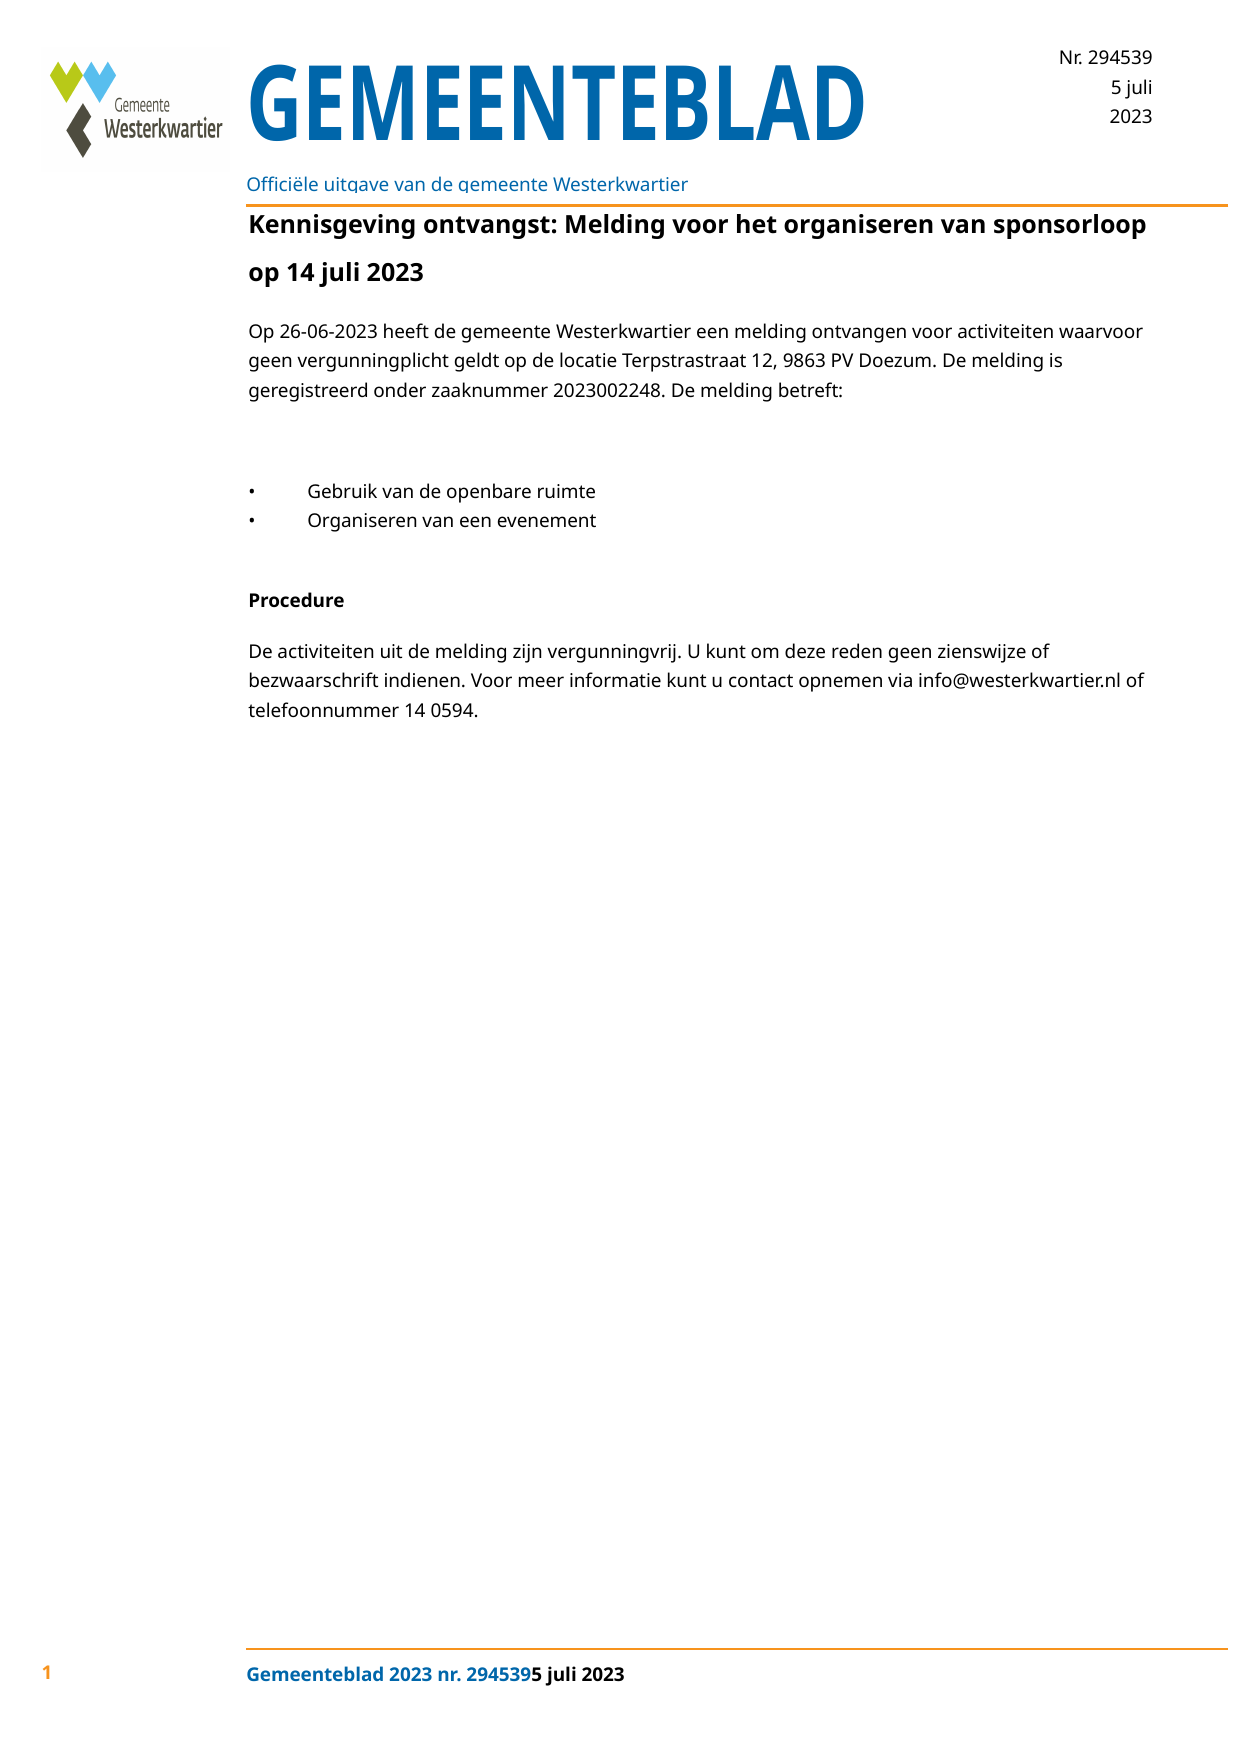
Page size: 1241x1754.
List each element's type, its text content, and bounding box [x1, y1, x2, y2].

text De activiteiten uit de melding zijn vergunningvrij. U kunt om deze reden geen zienswijze of bezwaarschrift indienen. Voor meer informatie kunt u contact opnemen via info@westerkwartier.nl of telefoonnummer 14 0594. [248, 638, 1152, 723]
picture [41, 47, 231, 172]
text Op 26-06-2023 heeft de gemeente Westerkwartier een melding ontvangen voor activiteiten waarvoor geen vergunningplicht geldt op de locatie Terpstrastraat 12, 9863 PV Doezum. De melding is geregistreerd onder zaaknummer 2023002248. De melding betreft: [248, 318, 1152, 403]
list Gebruik van de openbare ruimte [248, 478, 1152, 504]
text Procedure [248, 587, 1152, 613]
list Organiseren van een evenement [248, 507, 1152, 533]
text Kennisgeving ontvangst: Melding voor het organiseren van sponsorloop op 14 juli 2023 [248, 207, 1152, 288]
